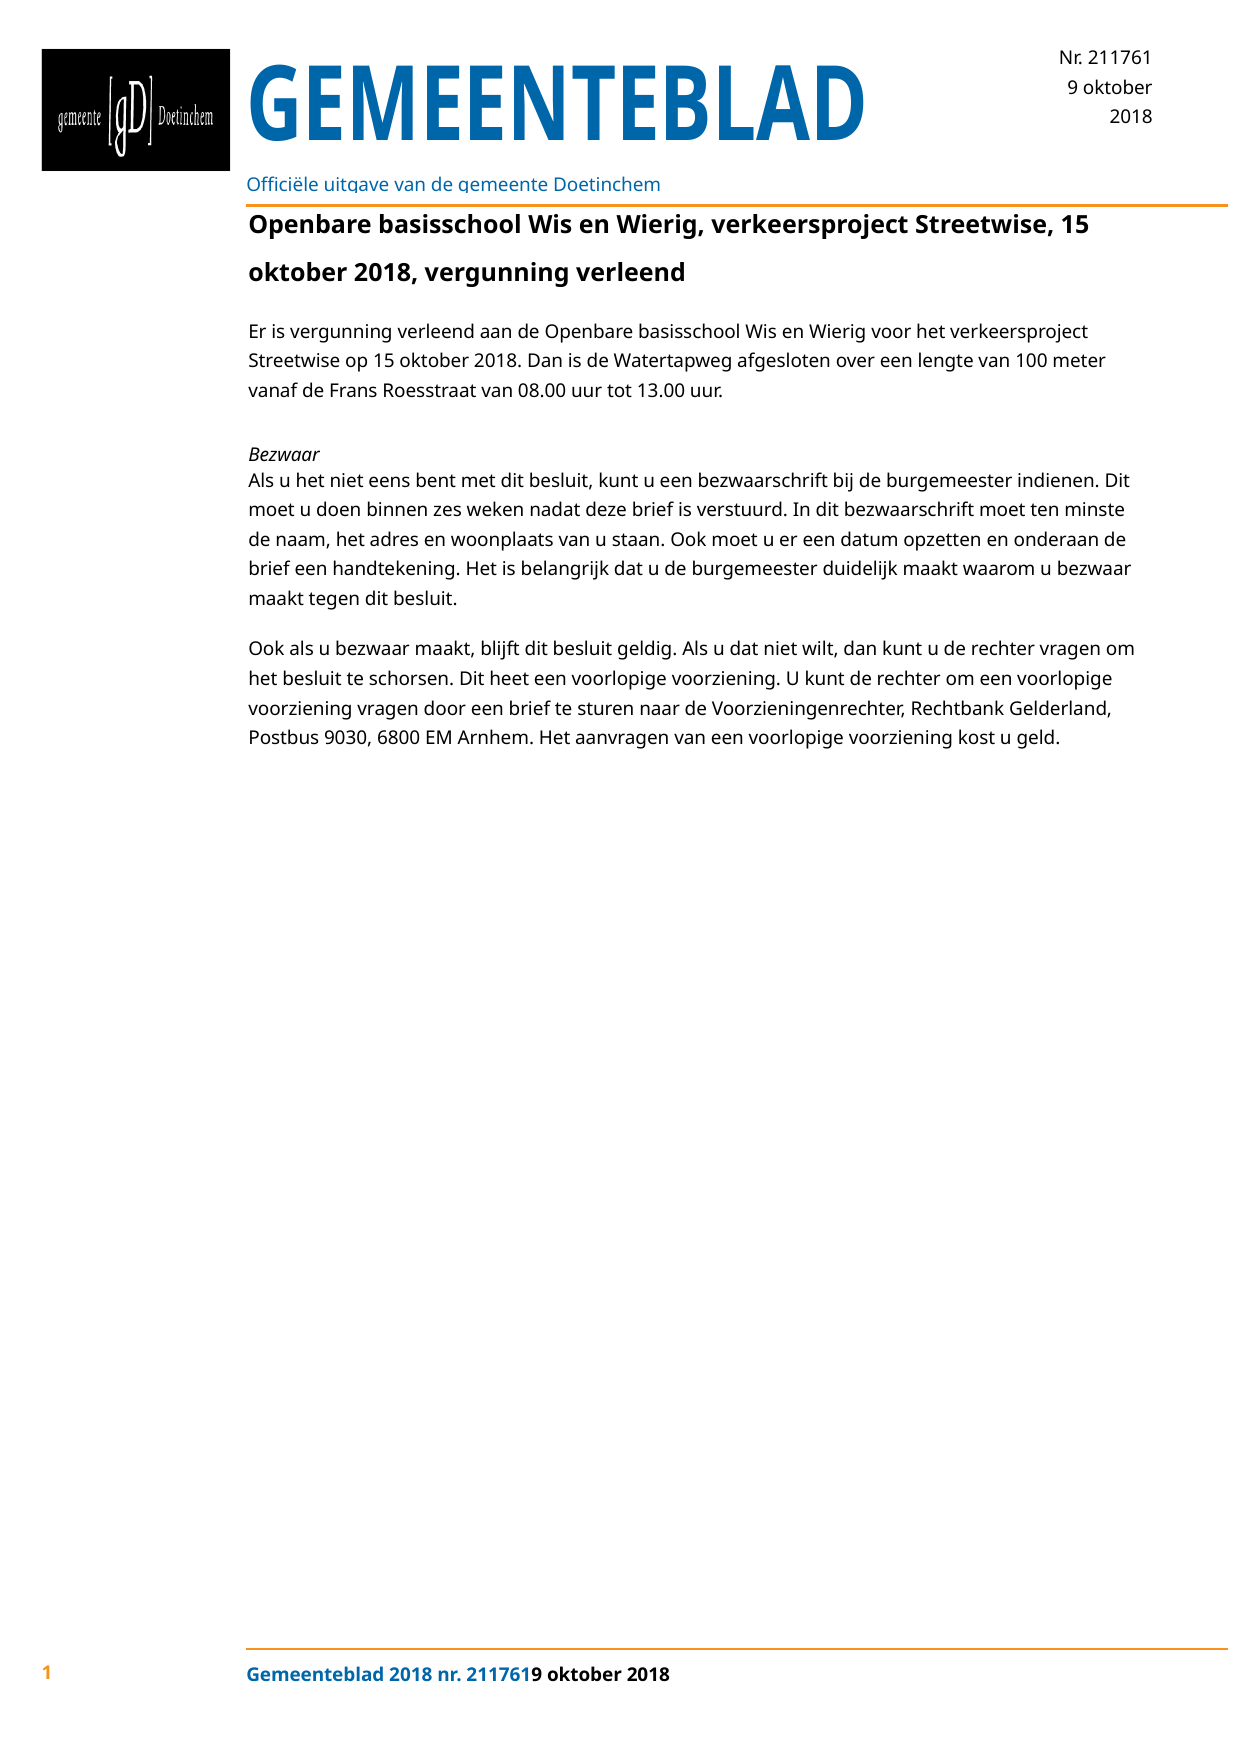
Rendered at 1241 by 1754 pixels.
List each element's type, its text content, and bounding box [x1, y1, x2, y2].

text Ook als u bezwaar maakt, blijft dit besluit geldig. Als u dat niet wilt, dan kunt u de rechter vragen om het besluit te schorsen. Dit heet een voorlopige voorziening. U kunt de rechter om een voorlopige voorziening vragen door een brief te sturen naar de Voorzieningenrechter, Rechtbank Gelderland, Postbus 9030, 6800 EM Arnhem. Het aanvragen van een voorlopige voorziening kost u geld. [248, 636, 1152, 750]
text Er is vergunning verleend aan de Openbare basisschool Wis en Wierig voor het verkeersproject Streetwise op 15 oktober 2018. Dan is de Watertapweg afgesloten over een lengte van 100 meter vanaf de Frans Roesstraat van 08.00 uur tot 13.00 uur. [248, 318, 1152, 403]
text Als u het niet eens bent met dit besluit, kunt u een bezwaarschrift bij de burgemeester indienen. Dit moet u doen binnen zes weken nadat deze brief is verstuurd. In dit bezwaarschrift moet ten minste de naam, het adres en woonplaats van u staan. Ook moet u er een datum opzetten en onderaan de brief een handtekening. Het is belangrijk dat u de burgemeester duidelijk maakt waarom u bezwaar maakt tegen dit besluit. [248, 467, 1152, 611]
picture [41, 47, 231, 172]
text Bezwaar [248, 441, 1152, 467]
text Openbare basisschool Wis en Wierig, verkeersproject Streetwise, 15 oktober 2018, vergunning verleend [248, 207, 1152, 288]
